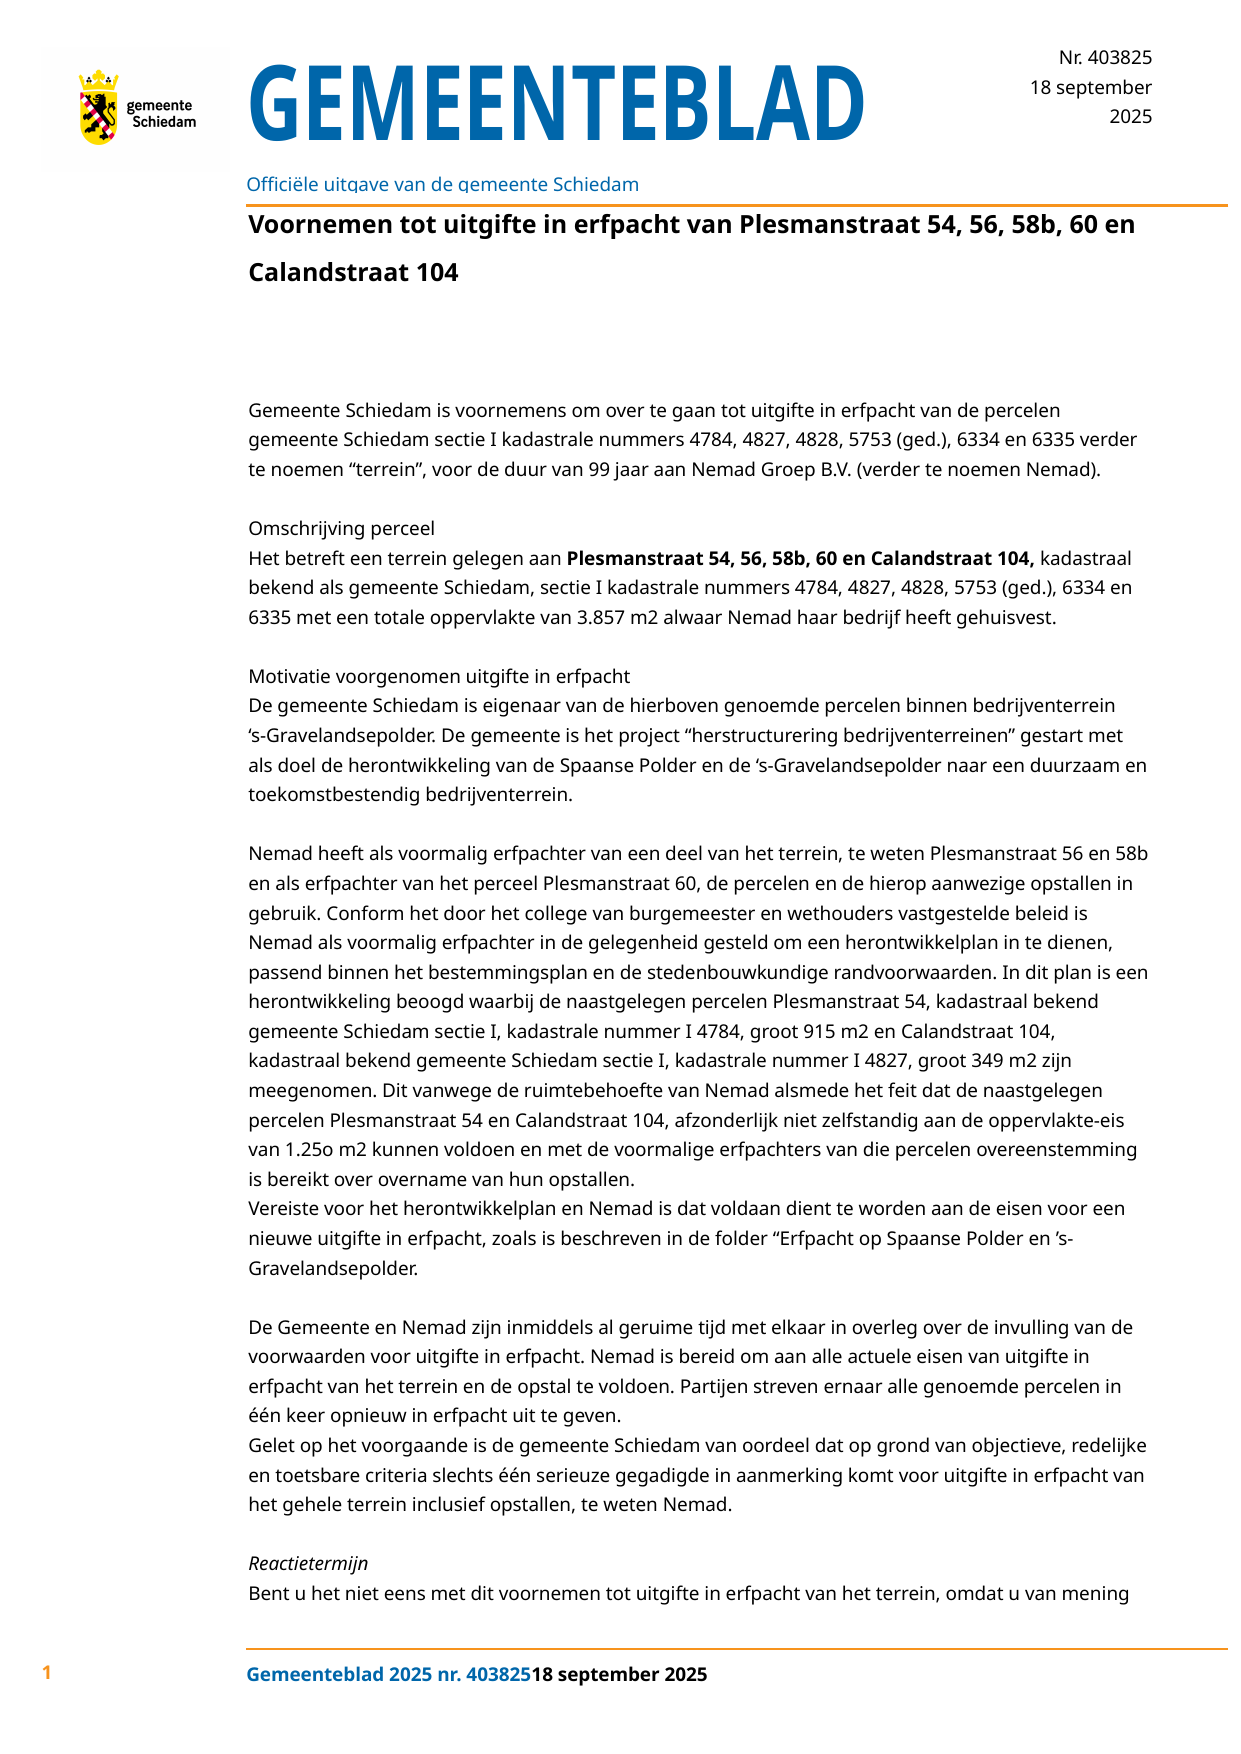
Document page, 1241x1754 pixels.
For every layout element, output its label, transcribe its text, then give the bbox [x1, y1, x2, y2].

text Omschrijving perceel [248, 515, 1152, 541]
text Motivatie voorgenomen uitgifte in erfpacht [248, 663, 1152, 689]
text De gemeente Schiedam is eigenaar van de hierboven genoemde percelen binnen bedrijventerrein [248, 693, 1152, 718]
text Vereiste voor het herontwikkelplan en Nemad is dat voldaan dient te worden aan de eisen voor een nieuwe uitgifte in erfpacht, zoals is beschreven in de folder “Erfpacht op Spaanse Polder en ’s-Gravelandsepolder. [248, 1196, 1152, 1280]
text Bent u het niet eens met dit voornemen tot uitgifte in erfpacht van het terrein, omdat u van mening [248, 1580, 1152, 1606]
text Het betreft een terrein gelegen aan Plesmanstraat 54, 56, 58b, 60 en Calandstraat 104, kadastraal bekend als gemeente Schiedam, sectie I kadastrale nummers 4784, 4827, 4828, 5753 (ged.), 6334 en 6335 met een totale oppervlakte van 3.857 m2 alwaar Nemad haar bedrijf heeft gehuisvest. [248, 545, 1152, 629]
text Gemeente Schiedam is voornemens om over te gaan tot uitgifte in erfpacht van de percelen gemeente Schiedam sectie I kadastrale nummers 4784, 4827, 4828, 5753 (ged.), 6334 en 6335 verder te noemen “terrein”, voor de duur van 99 jaar aan Nemad Groep B.V. (verder te noemen Nemad). [248, 397, 1152, 482]
text Reactietermijn [248, 1551, 1152, 1576]
text De Gemeente en Nemad zijn inmiddels al geruime tijd met elkaar in overleg over de invulling van de voorwaarden voor uitgifte in erfpacht. Nemad is bereid om aan alle actuele eisen van uitgifte in erfpacht van het terrein en de opstal te voldoen. Partijen streven ernaar alle genoemde percelen in één keer opnieuw in erfpacht uit te geven. [248, 1314, 1152, 1428]
text Nemad heeft als voormalig erfpachter van een deel van het terrein, te weten Plesmanstraat 56 en 58b en als erfpachter van het perceel Plesmanstraat 60, de percelen en de hierop aanwezige opstallen in gebruik. Conform het door het college van burgemeester en wethouders vastgestelde beleid is Nemad als voormalig erfpachter in de gelegenheid gesteld om een herontwikkelplan in te dienen, passend binnen het bestemmingsplan en de stedenbouwkundige randvoorwaarden. In dit plan is een herontwikkeling beoogd waarbij de naastgelegen percelen Plesmanstraat 54, kadastraal bekend gemeente Schiedam sectie I, kadastrale nummer I 4784, groot 915 m2 en Calandstraat 104, kadastraal bekend gemeente Schiedam sectie I, kadastrale nummer I 4827, groot 349 m2 zijn meegenomen. Dit vanwege de ruimtebehoefte van Nemad alsmede het feit dat de naastgelegen percelen Plesmanstraat 54 en Calandstraat 104, afzonderlijk niet zelfstandig aan de oppervlakte-eis van 1.25o m2 kunnen voldoen en met de voormalige erfpachters van die percelen overeenstemming is bereikt over overname van hun opstallen. [248, 841, 1152, 1192]
text ‘s-Gravelandsepolder. De gemeente is het project “herstructurering bedrijventerreinen” gestart met als doel de herontwikkeling van de Spaanse Polder en de ‘s-Gravelandsepolder naar een duurzaam en toekomstbestendig bedrijventerrein. [248, 722, 1152, 807]
text Gelet op het voorgaande is de gemeente Schiedam van oordeel dat op grond van objectieve, redelijke en toetsbare criteria slechts één serieuze gegadigde in aanmerking komt voor uitgifte in erfpacht van het gehele terrein inclusief opstallen, te weten Nemad. [248, 1432, 1152, 1517]
picture [41, 47, 231, 172]
text Voornemen tot uitgifte in erfpacht van Plesmanstraat 54, 56, 58b, 60 en Calandstraat 104 [248, 207, 1152, 288]
